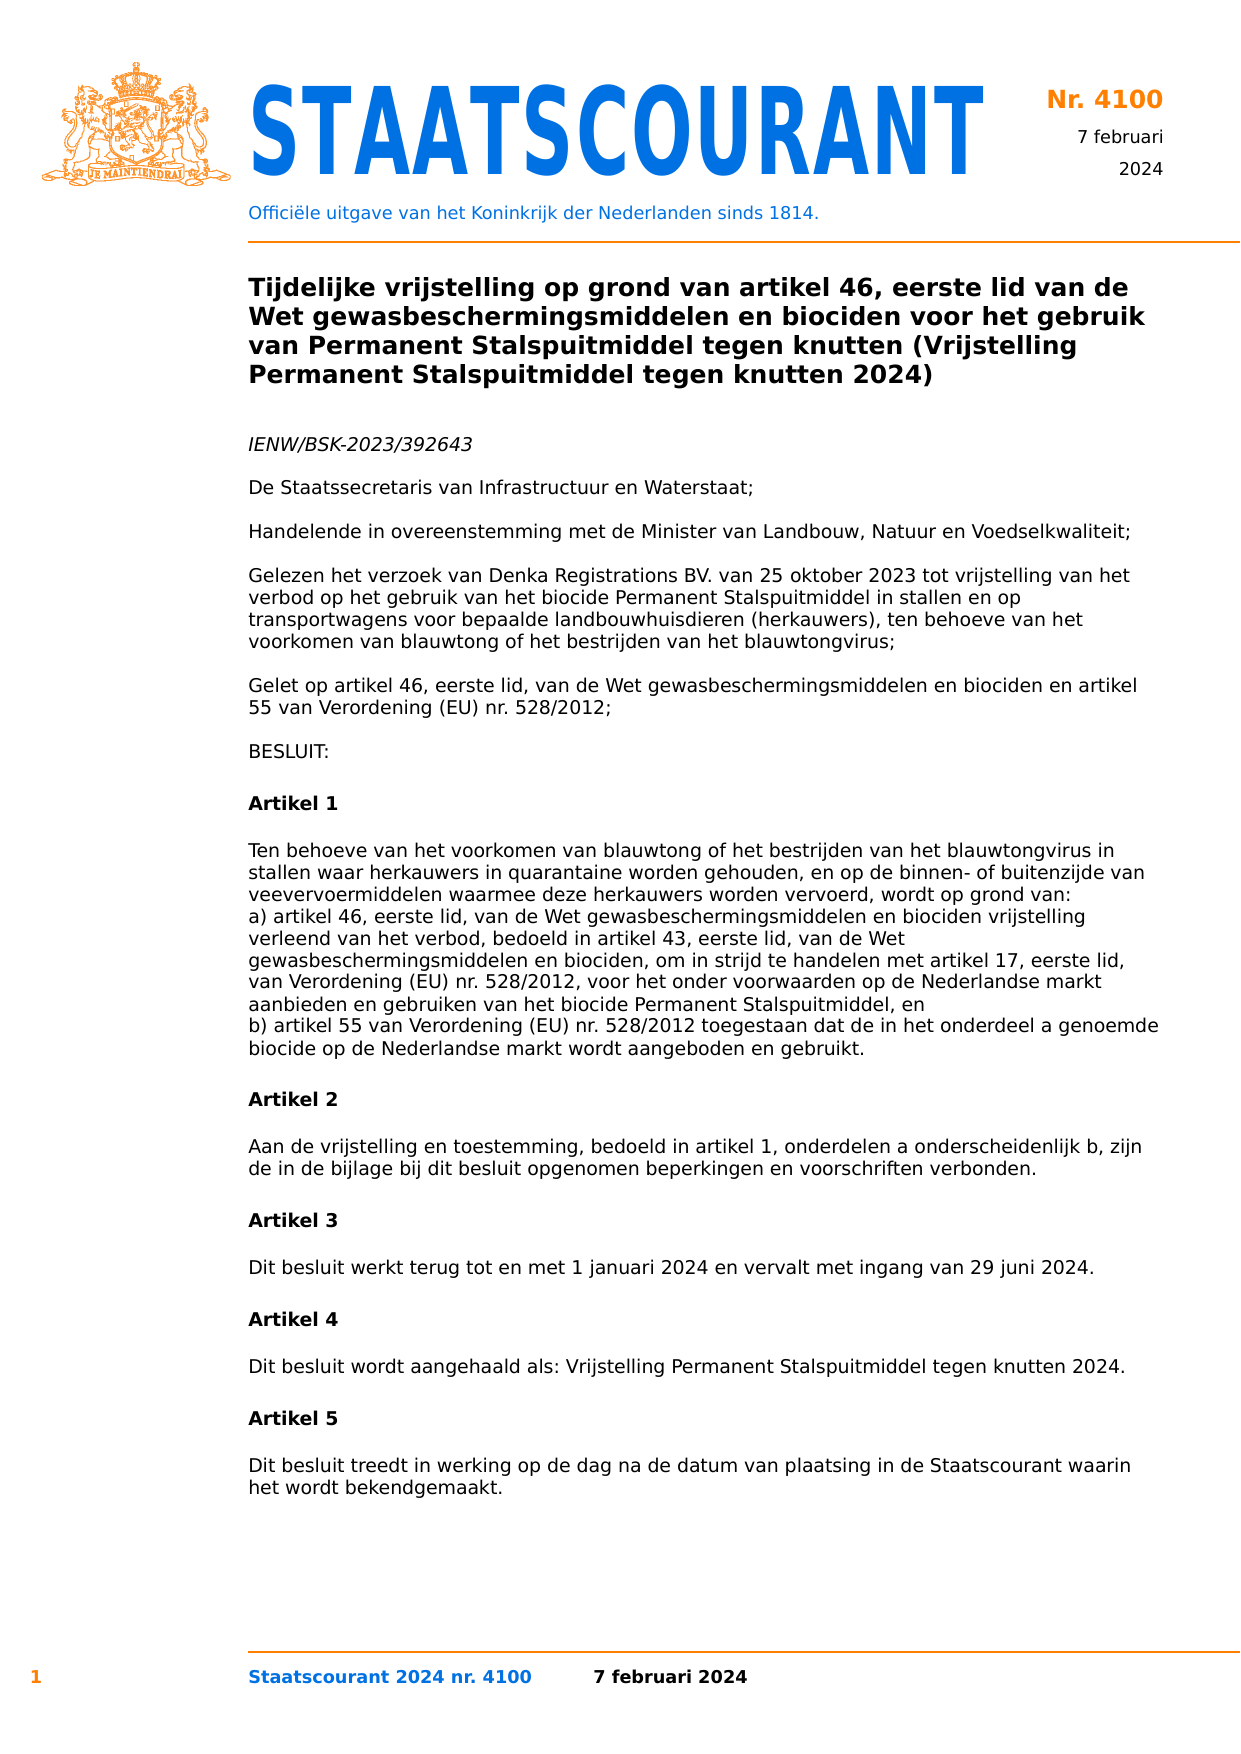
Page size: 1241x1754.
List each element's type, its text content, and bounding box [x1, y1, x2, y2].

table_header [25, 62, 248, 241]
text De Staatssecretaris van Infrastructuur en Waterstaat; [248, 477, 1163, 499]
subtitle Artikel 4 [248, 1309, 1163, 1331]
subtitle Tijdelijke vrijstelling op grond van artikel 46, eerste lid van de Wet gewasbeschermingsmiddelen en biociden voor het gebruik van Permanent Stalspuitmiddel tegen knutten (Vrijstelling Permanent Stalspuitmiddel tegen knutten 2024) [248, 273, 1163, 390]
text Handelende in overeenstemming met de Minister van Landbouw, Natuur en Voedselkwaliteit; [248, 521, 1163, 543]
subtitle Artikel 5 [248, 1408, 1163, 1430]
table_header STAATSCOURANT [248, 62, 998, 203]
text Gelet op artikel 46, eerste lid, van de Wet gewasbeschermingsmiddelen en biociden en artikel 55 van Verordening (EU) nr. 528/2012; [248, 675, 1163, 719]
table_header Nr. 4100 [998, 62, 1240, 121]
text Dit besluit werkt terug tot en met 1 januari 2024 en vervalt met ingang van 29 juni 2024. [248, 1257, 1163, 1279]
picture [41, 62, 231, 186]
table_cell 7 februari [998, 121, 1240, 153]
text Aan de vrijstelling en toestemming, bedoeld in artikel 1, onderdelen a onderscheidenlijk b, zijn de in de bijlage bij dit besluit opgenomen beperkingen en voorschriften verbonden. [248, 1136, 1163, 1180]
text Gelezen het verzoek van Denka Registrations BV. van 25 oktober 2023 tot vrijstelling van het verbod op het gebruik van het biocide Permanent Stalspuitmiddel in stallen en op transportwagens voor bepaalde landbouwhuisdieren (herkauwers), ten behoeve van het voorkomen van blauwtong of het bestrijden van het blauwtongvirus; [248, 565, 1163, 653]
text Dit besluit wordt aangehaald als: Vrijstelling Permanent Stalspuitmiddel tegen knutten 2024. [248, 1356, 1163, 1378]
subtitle Artikel 2 [248, 1089, 1163, 1111]
text IENW/BSK-2023/392643 [248, 433, 1163, 455]
text a) artikel 46, eerste lid, van de Wet gewasbeschermingsmiddelen en biociden vrijstelling verleend van het verbod, bedoeld in artikel 43, eerste lid, van de Wet gewasbeschermingsmiddelen en biociden, om in strijd te handelen met artikel 17, eerste lid, van Verordening (EU) nr. 528/2012, voor het onder voorwaarden op de Nederlandse markt aanbieden en gebruiken van het biocide Permanent Stalspuitmiddel, en [248, 906, 1163, 1015]
text Dit besluit treedt in werking op de dag na de datum van plaatsing in de Staatscourant waarin het wordt bekendgemaakt. [248, 1455, 1163, 1499]
text Ten behoeve van het voorkomen van blauwtong of het bestrijden van het blauwtongvirus in stallen waar herkauwers in quarantaine worden gehouden, en op de binnen- of buitenzijde van veevervoermiddelen waarmee deze herkauwers worden vervoerd, wordt op grond van: [248, 839, 1163, 906]
text BESLUIT: [248, 741, 1163, 763]
subtitle Artikel 3 [248, 1210, 1163, 1232]
text b) artikel 55 van Verordening (EU) nr. 528/2012 toegestaan dat de in het onderdeel a genoemde biocide op de Nederlandse markt wordt aangeboden en gebruikt. [248, 1015, 1163, 1059]
table_cell 2024 [998, 153, 1240, 203]
table_cell Officiële uitgave van het Koninkrijk der Nederlanden sinds 1814. [248, 203, 1240, 241]
subtitle Artikel 1 [248, 793, 1163, 814]
